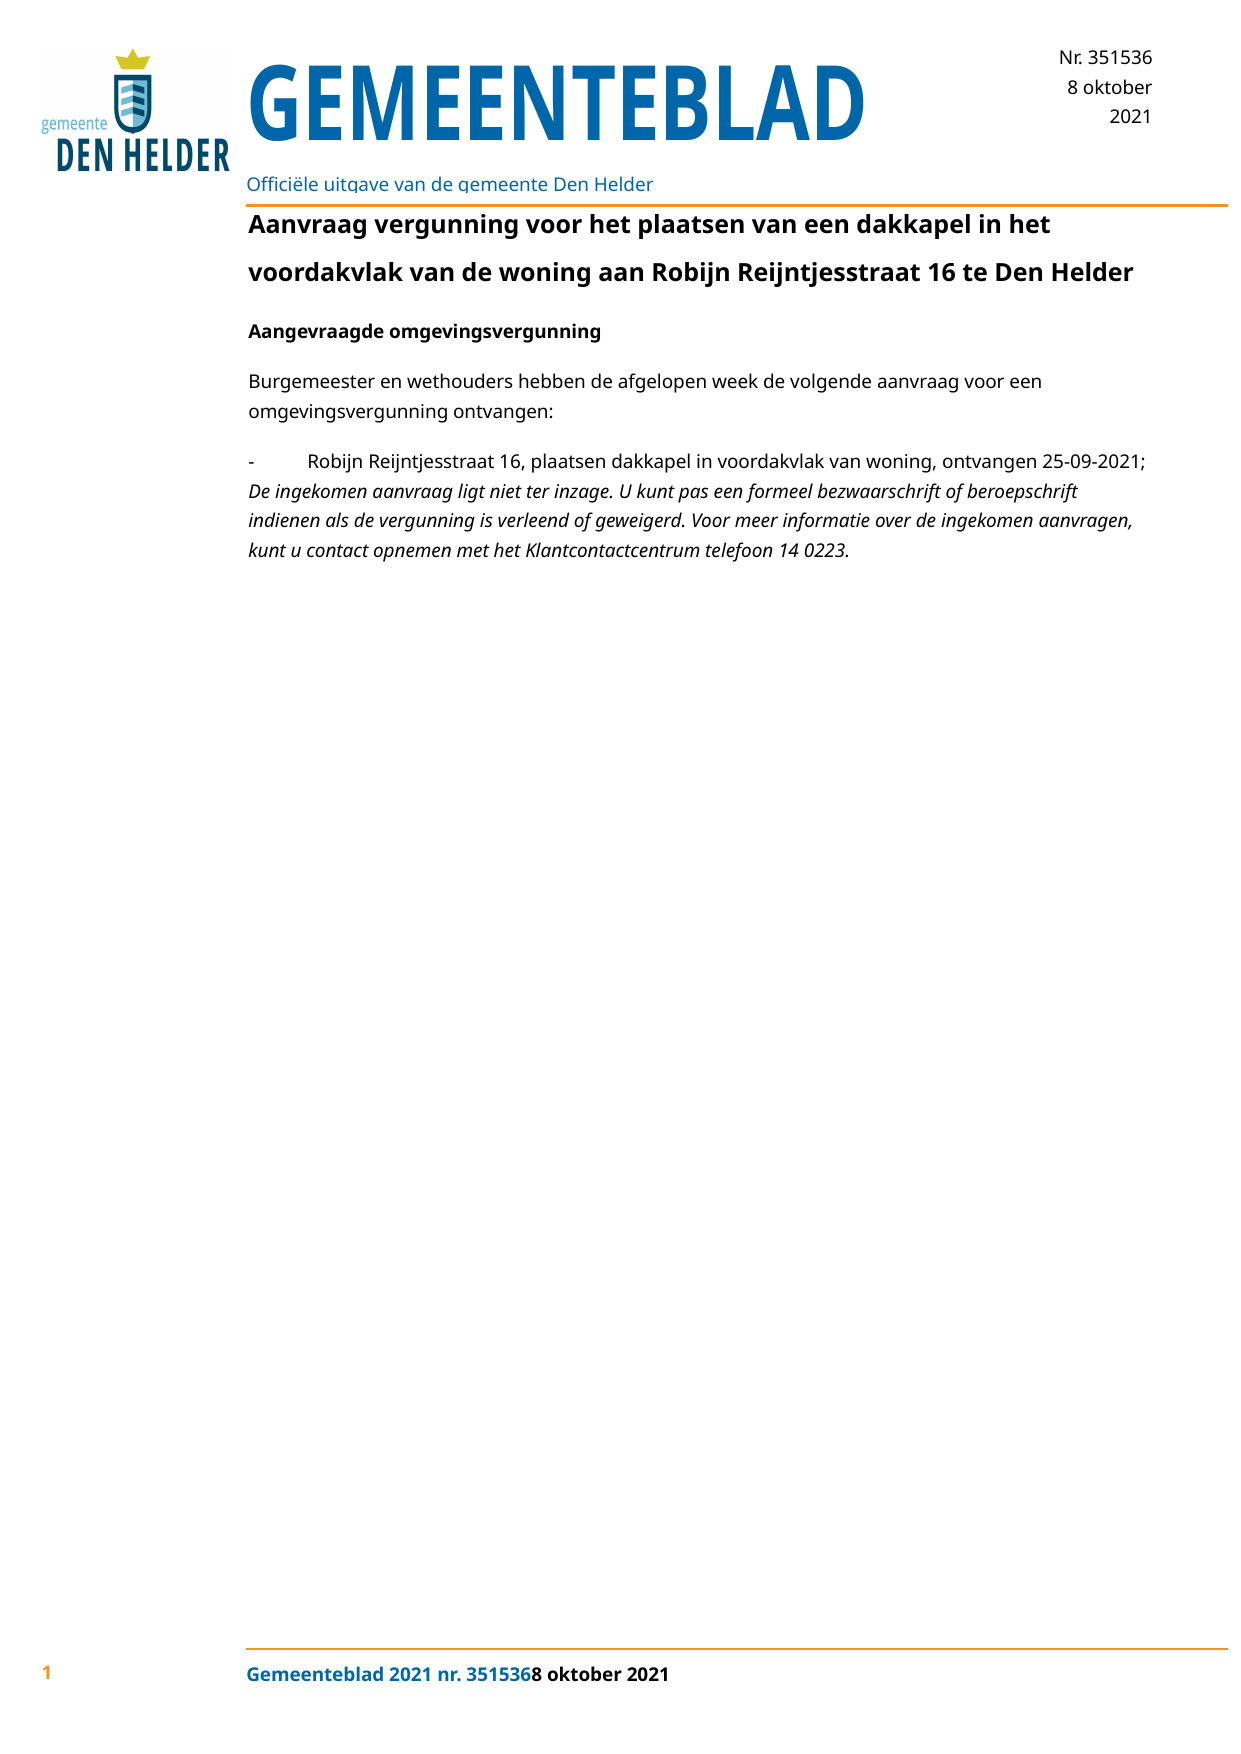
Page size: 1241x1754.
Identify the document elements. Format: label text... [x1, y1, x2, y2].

text Burgemeester en wethouders hebben de afgelopen week de volgende aanvraag voor een omgevingsvergunning ontvangen: [248, 368, 1152, 424]
picture [63, 144, 68, 165]
picture [41, 47, 231, 172]
picture [182, 144, 187, 165]
text Aanvraag vergunning voor het plaatsen van een dakkapel in het voordakvlak van de woning aan Robijn Reijntjesstraat 16 te Den Helder [248, 207, 1152, 288]
picture [100, 154, 106, 172]
picture [130, 157, 135, 172]
text Aangevraagde omgevingsvergunning [248, 318, 1152, 344]
text De ingekomen aanvraag ligt niet ter inzage. U kunt pas een formeel bezwaarschrift of beroepschrift indienen als de vergunning is verleend of geweigerd. Voor meer informatie over de ingekomen aanvragen, kunt u contact opnemen met het Klantcontactcentrum telefoon 14 0223. [248, 478, 1152, 563]
list Robijn Reijntjesstraat 16, plaatsen dakkapel in voordakvlak van woning, ontvangen 25-09-2021; [248, 448, 1152, 474]
picture [220, 160, 224, 172]
